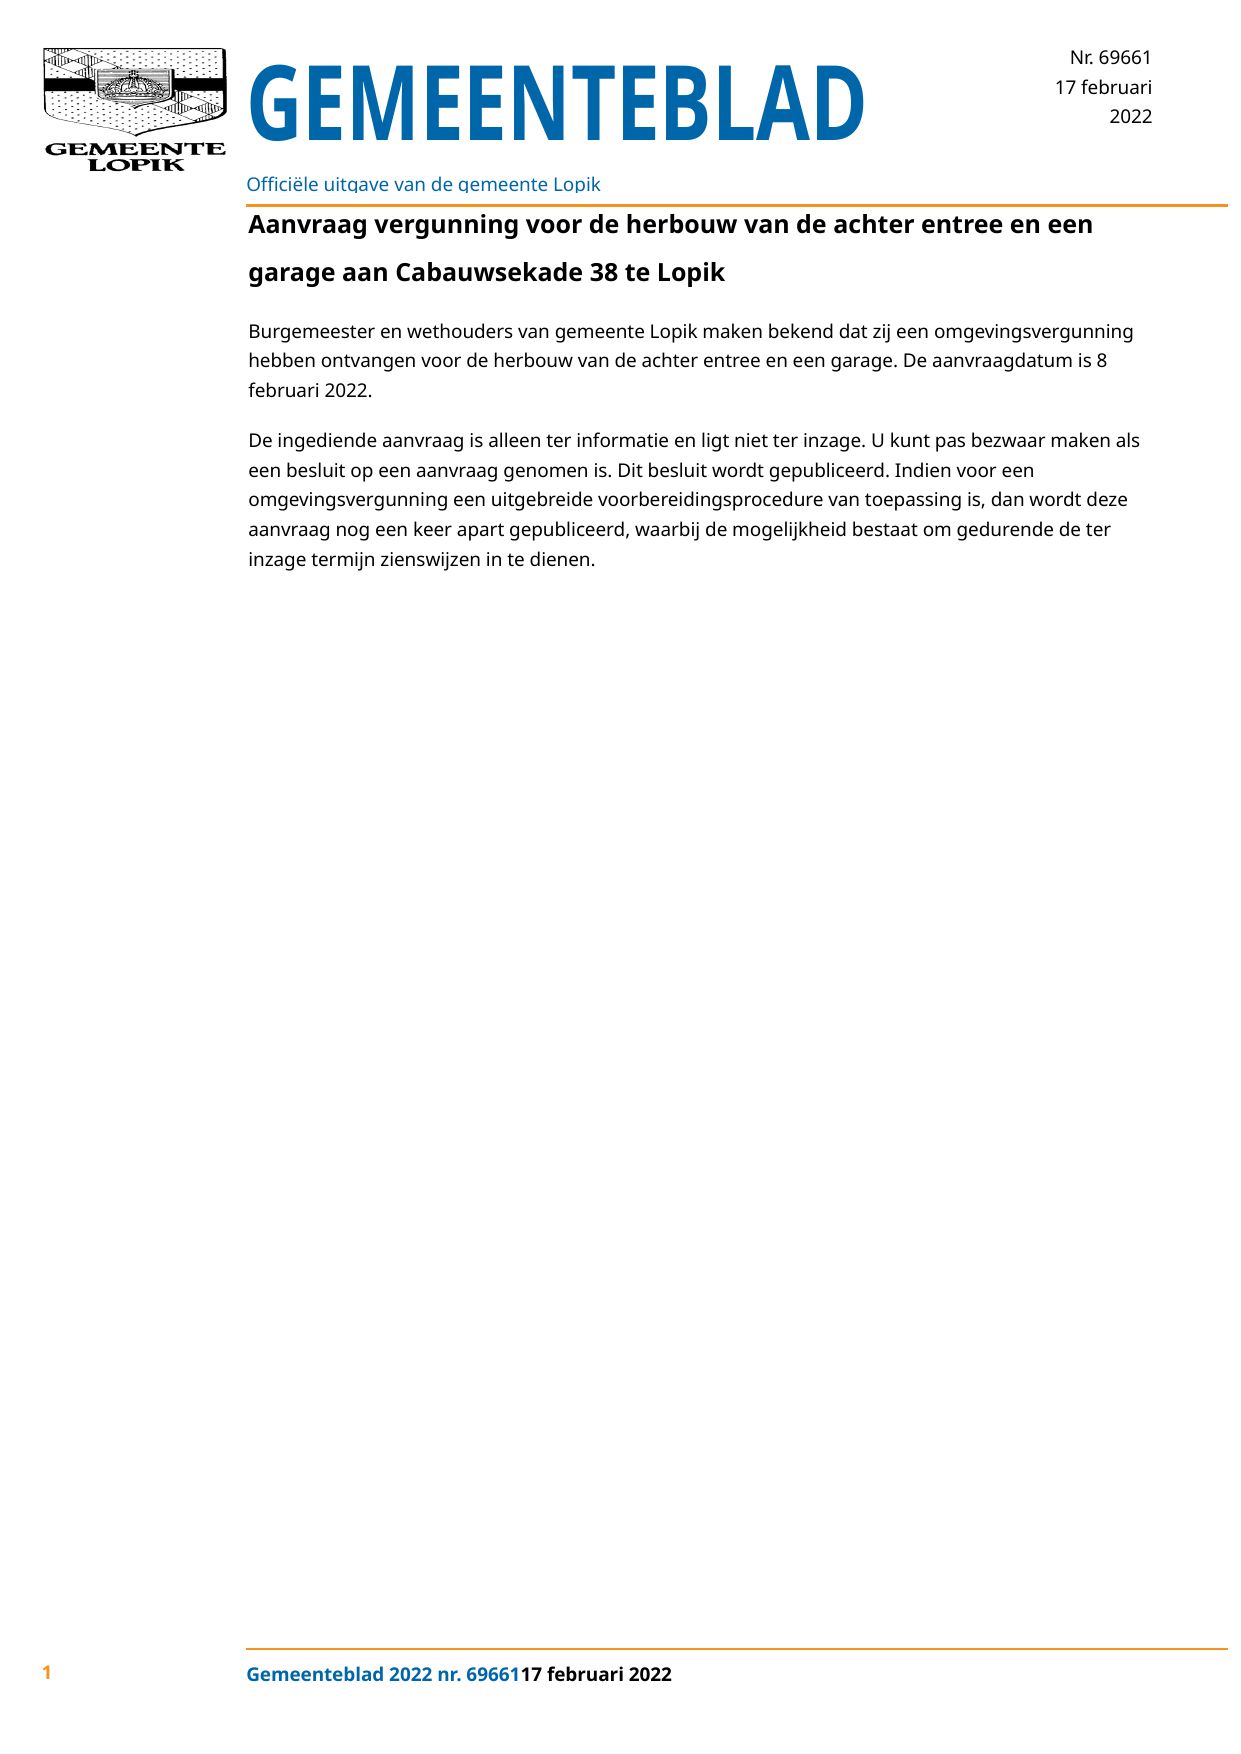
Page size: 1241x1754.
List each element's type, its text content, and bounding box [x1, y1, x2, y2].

text De ingediende aanvraag is alleen ter informatie en ligt niet ter inzage. U kunt pas bezwaar maken als een besluit op een aanvraag genomen is. Dit besluit wordt gepubliceerd. Indien voor een omgevingsvergunning een uitgebreide voorbereidingsprocedure van toepassing is, dan wordt deze aanvraag nog een keer apart gepubliceerd, waarbij de mogelijkheid bestaat om gedurende de ter inzage termijn zienswijzen in te dienen. [248, 427, 1152, 572]
picture [41, 47, 231, 172]
text Burgemeester en wethouders van gemeente Lopik maken bekend dat zij een omgevingsvergunning hebben ontvangen voor de herbouw van de achter entree en een garage. De aanvraagdatum is 8 februari 2022. [248, 318, 1152, 403]
text Aanvraag vergunning voor de herbouw van de achter entree en een garage aan Cabauwsekade 38 te Lopik [248, 207, 1152, 288]
